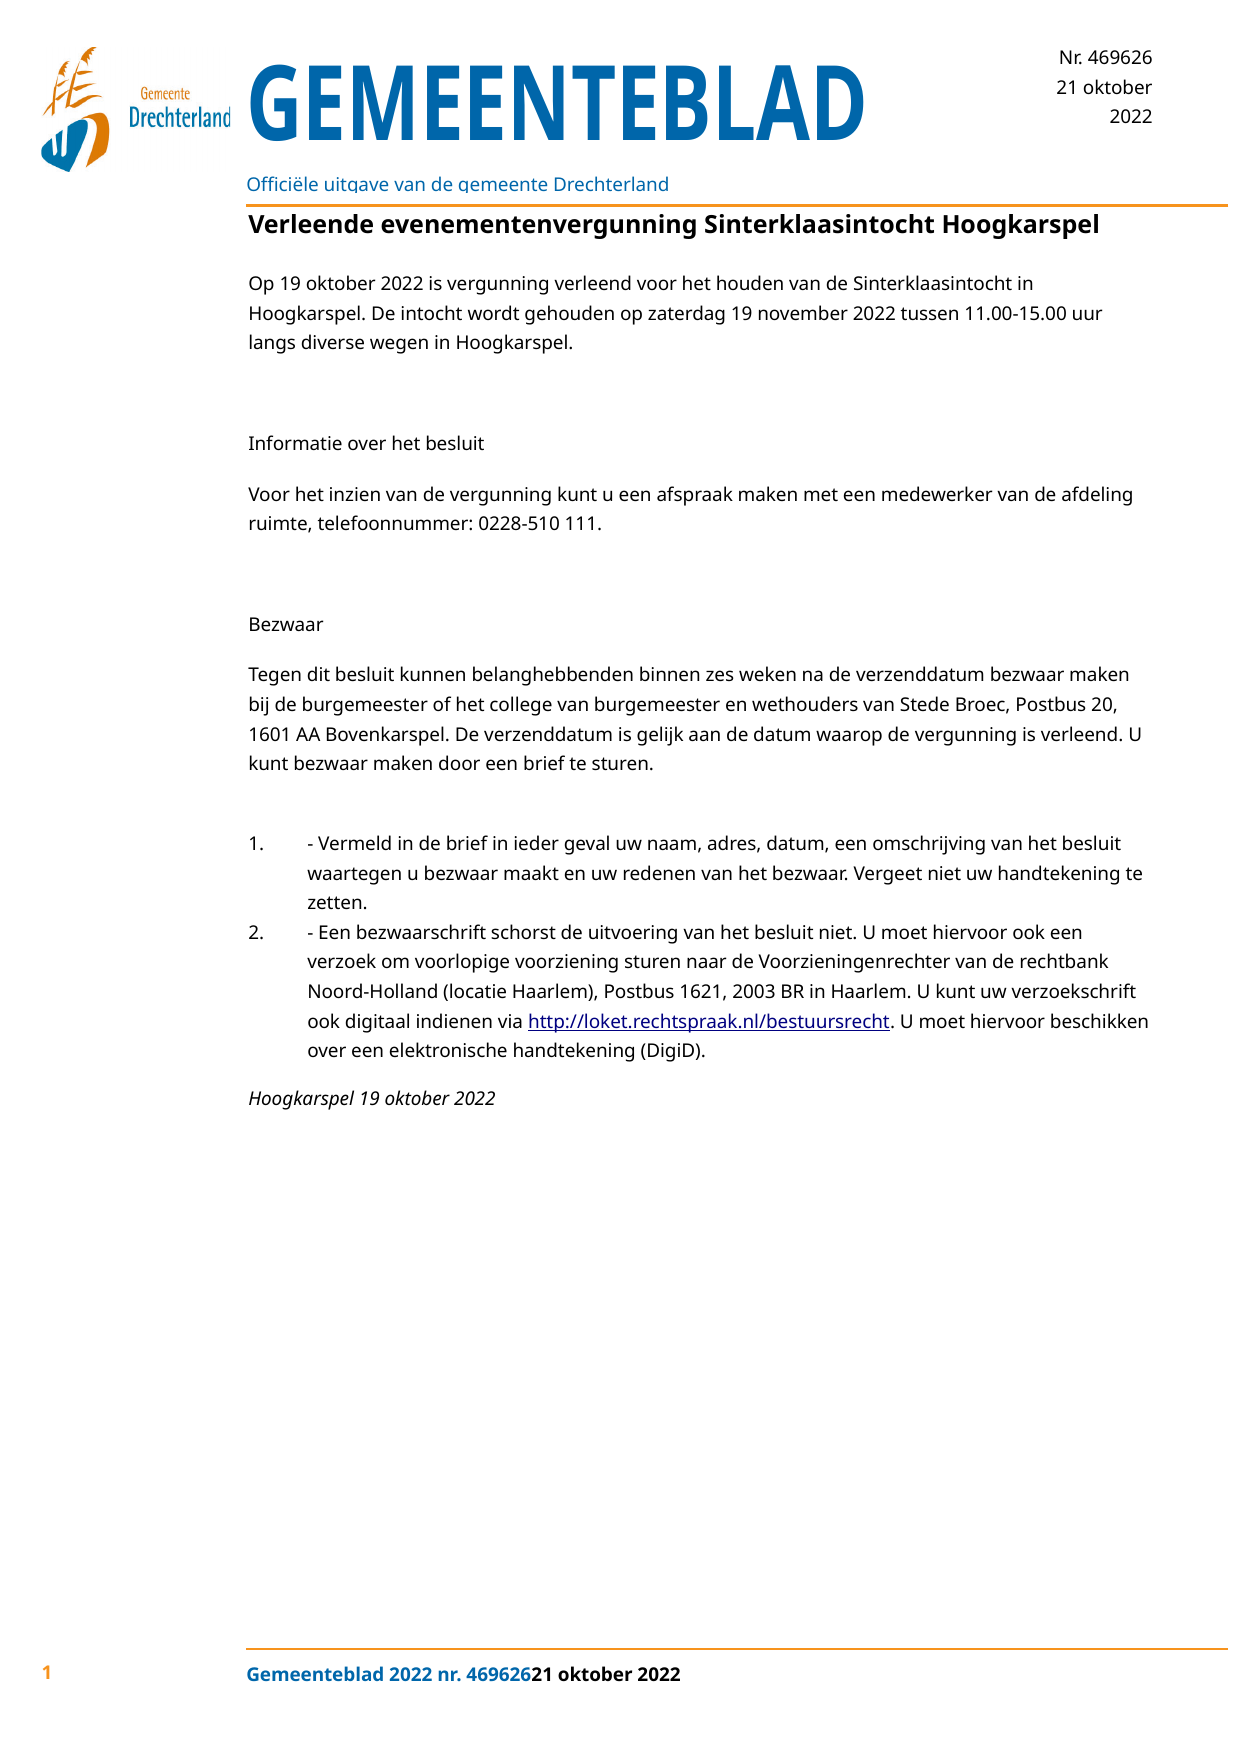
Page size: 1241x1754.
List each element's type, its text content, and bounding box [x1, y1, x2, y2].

text Voor het inzien van de vergunning kunt u een afspraak maken met een medewerker van de afdeling ruimte, telefoonnummer: 0228-510 111. [248, 481, 1152, 536]
picture [41, 47, 231, 172]
text Op 19 oktober 2022 is vergunning verleend voor het houden van de Sinterklaasintocht in Hoogkarspel. De intocht wordt gehouden op zaterdag 19 november 2022 tussen 11.00-15.00 uur langs diverse wegen in Hoogkarspel. [248, 270, 1152, 355]
picture [41, 158, 64, 172]
list - Vermeld in de brief in ieder geval uw naam, adres, datum, een omschrijving van het besluit waartegen u bezwaar maakt en uw redenen van het bezwaar. Vergeet niet uw handtekening te zetten. [248, 830, 1152, 915]
list - Een bezwaarschrift schorst de uitvoering van het besluit niet. U moet hiervoor ook een verzoek om voorlopige voorziening sturen naar de Voorzieningenrechter van de rechtbank Noord-Holland (locatie Haarlem), Postbus 1621, 2003 BR in Haarlem. U kunt uw verzoekschrift ook digitaal indienen via http://loket.rechtspraak.nl/bestuursrecht. U moet hiervoor beschikken over een elektronische handtekening (DigiD). [248, 919, 1152, 1063]
text Informatie over het besluit [248, 430, 1152, 456]
picture [226, 115, 231, 124]
text Bezwaar [248, 611, 1152, 637]
text Tegen dit besluit kunnen belanghebbenden binnen zes weken na de verzenddatum bezwaar maken bij de burgemeester of het college van burgemeester en wethouders van Stede Broec, Postbus 20, 1601 AA Bovenkarspel. De verzenddatum is gelijk aan de datum waarop de vergunning is verleend. U kunt bezwaar maken door een brief te sturen. [248, 662, 1152, 776]
text Verleende evenementenvergunning Sinterklaasintocht Hoogkarspel [248, 207, 1152, 241]
text Hoogkarspel 19 oktober 2022 [248, 1085, 1152, 1111]
